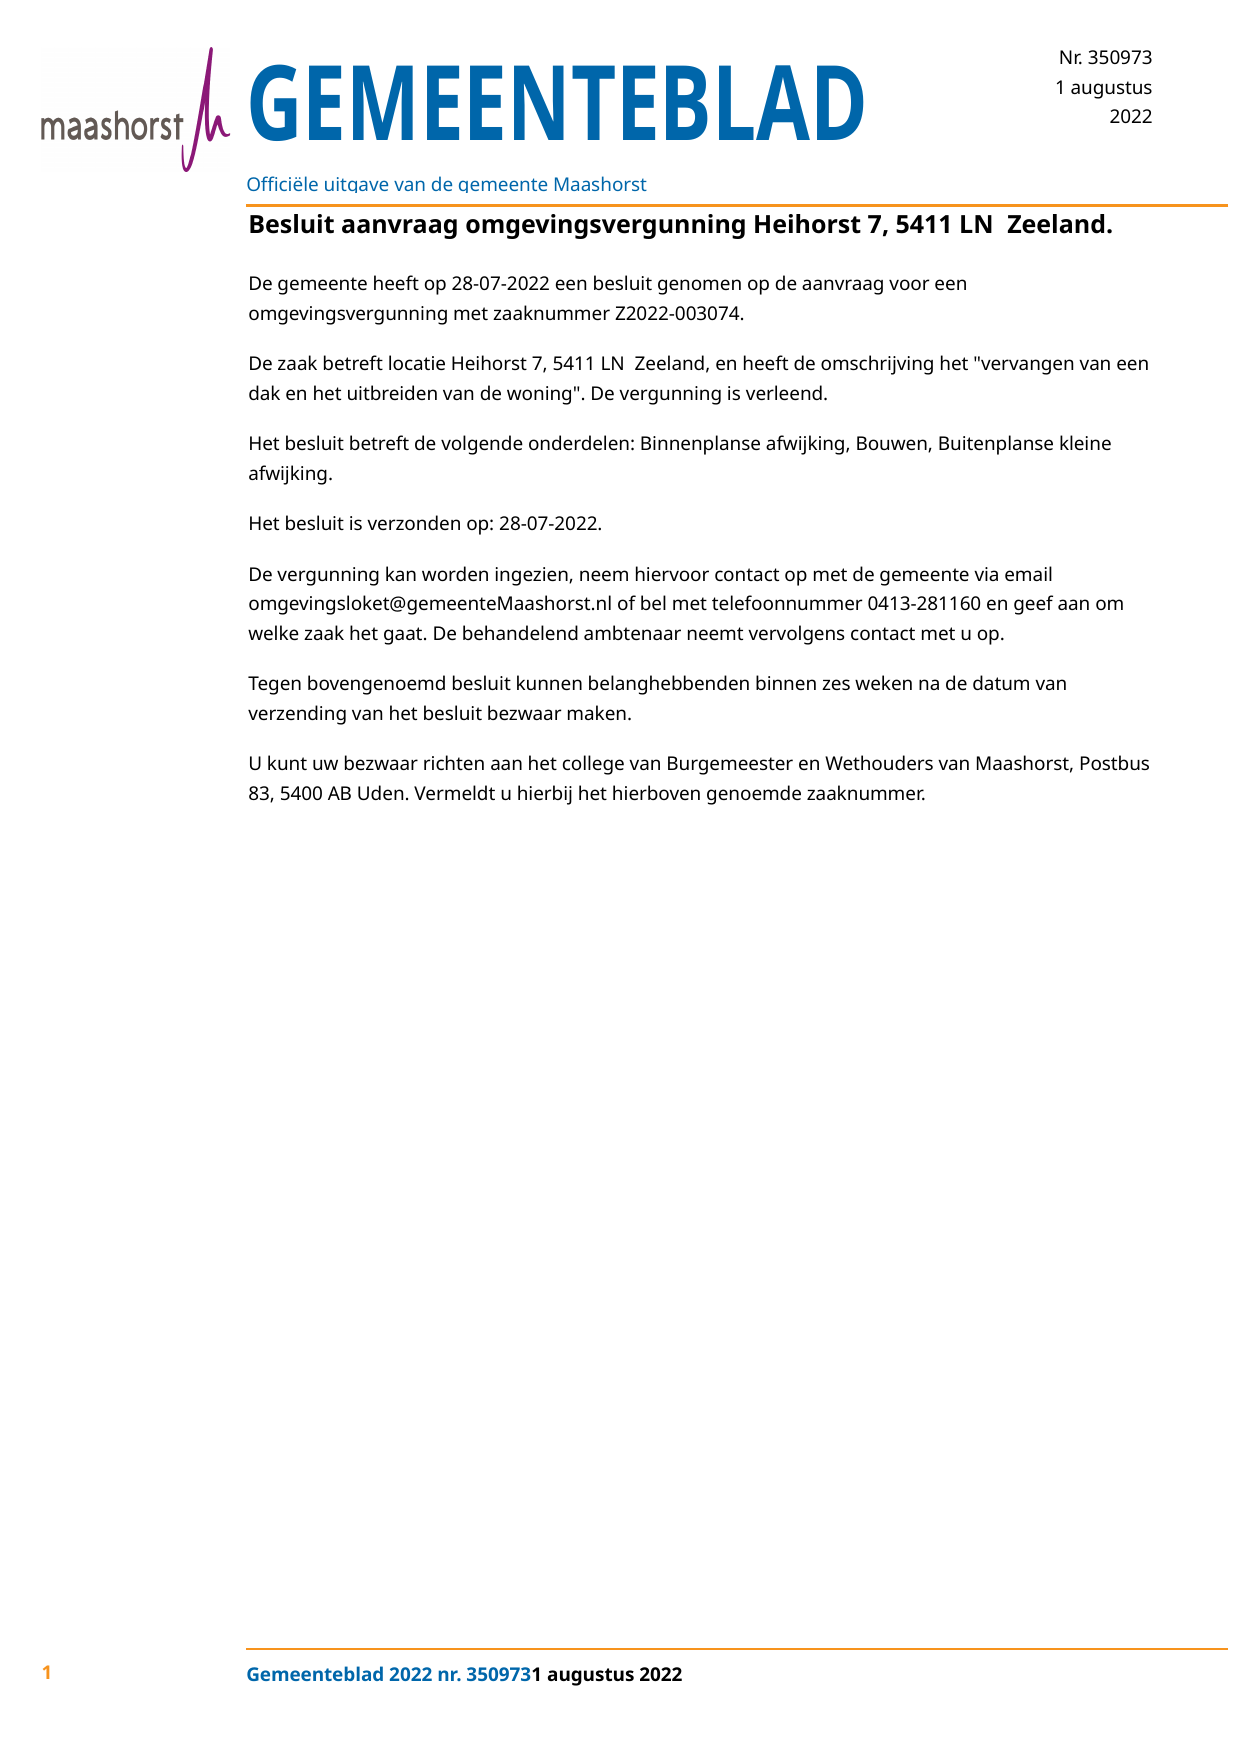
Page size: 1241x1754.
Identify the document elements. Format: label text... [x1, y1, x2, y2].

text De zaak betreft locatie Heihorst 7, 5411 LN Zeeland, en heeft de omschrijving het "vervangen van een dak en het uitbreiden van de woning". De vergunning is verleend. [248, 350, 1152, 406]
text De vergunning kan worden ingezien, neem hiervoor contact op met de gemeente via email omgevingsloket@gemeenteMaashorst.nl of bel met telefoonnummer 0413-281160 en geef aan om welke zaak het gaat. De behandelend ambtenaar neemt vervolgens contact met u op. [248, 561, 1152, 646]
text Het besluit is verzonden op: 28-07-2022. [248, 510, 1152, 536]
text Tegen bovengenoemd besluit kunnen belanghebbenden binnen zes weken na de datum van verzending van het besluit bezwaar maken. [248, 670, 1152, 726]
text Besluit aanvraag omgevingsvergunning Heihorst 7, 5411 LN Zeeland. [248, 207, 1152, 241]
picture [41, 47, 231, 172]
text U kunt uw bezwaar richten aan het college van Burgemeester en Wethouders van Maashorst, Postbus 83, 5400 AB Uden. Vermeldt u hierbij het hierboven genoemde zaaknummer. [248, 750, 1152, 806]
text De gemeente heeft op 28-07-2022 een besluit genomen op de aanvraag voor een omgevingsvergunning met zaaknummer Z2022-003074. [248, 270, 1152, 326]
text Het besluit betreft de volgende onderdelen: Binnenplanse afwijking, Bouwen, Buitenplanse kleine afwijking. [248, 430, 1152, 486]
